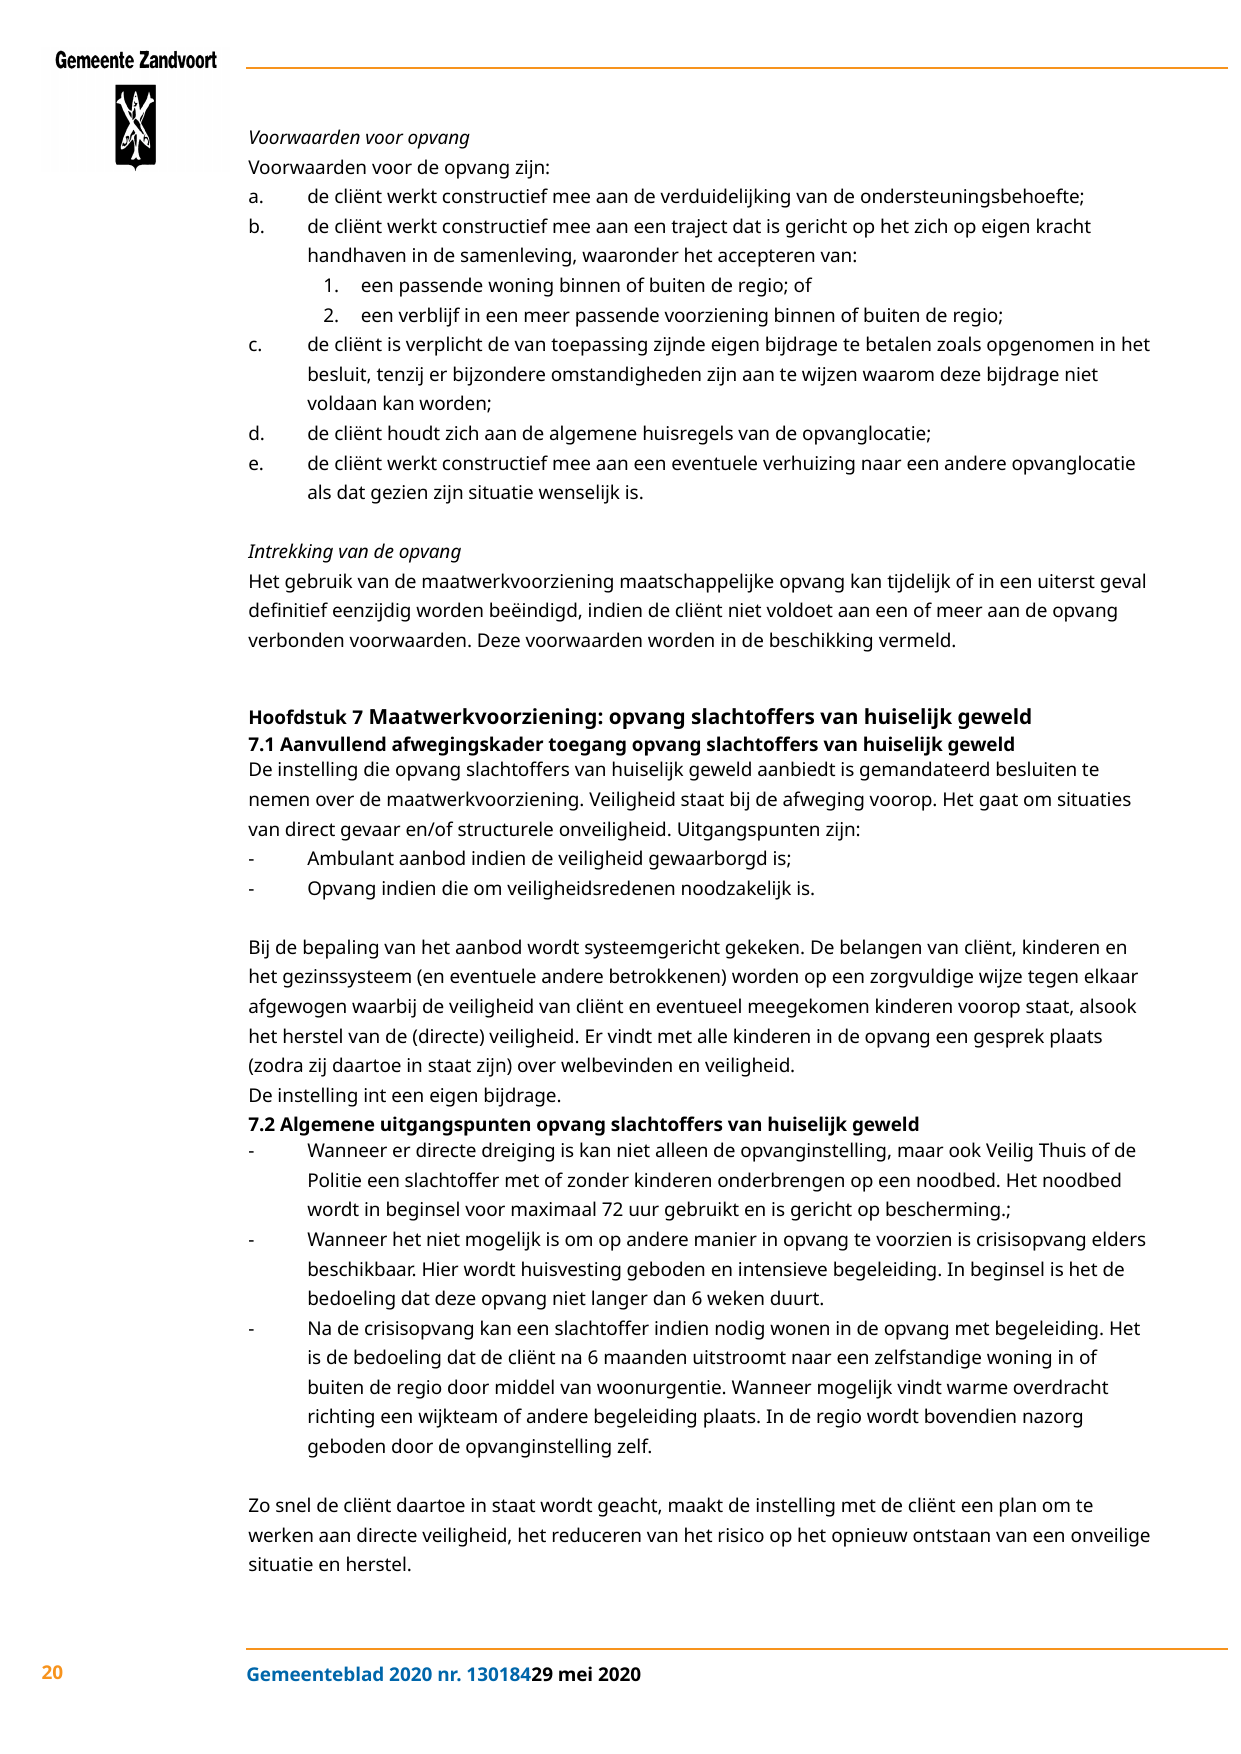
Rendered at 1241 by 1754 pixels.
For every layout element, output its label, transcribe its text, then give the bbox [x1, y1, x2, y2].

picture [41, 47, 231, 172]
text De instelling int een eigen bijdrage. [248, 1082, 1152, 1108]
text Zo snel de cliënt daartoe in staat wordt geacht, maakt de instelling met de cliënt een plan om te werken aan directe veiligheid, het reduceren van het risico op het opnieuw ontstaan van een onveilige situatie en herstel. [248, 1492, 1152, 1577]
text 7.1 Aanvullend afwegingskader toegang opvang slachtoffers van huiselijk geweld [248, 731, 1152, 757]
list de cliënt is verplicht de van toepassing zijnde eigen bijdrage te betalen zoals opgenomen in het besluit, tenzij er bijzondere omstandigheden zijn aan te wijzen waarom deze bijdrage niet voldaan kan worden; [248, 331, 1152, 416]
list Opvang indien die om veiligheidsredenen noodzakelijk is. [248, 875, 1152, 901]
text Voorwaarden voor opvang [248, 124, 1152, 150]
list de cliënt werkt constructief mee aan de verduidelijking van de ondersteuningsbehoefte; [248, 183, 1152, 209]
text De instelling die opvang slachtoffers van huiselijk geweld aanbiedt is gemandateerd besluiten te nemen over de maatwerkvoorziening. Veiligheid staat bij de afweging voorop. Het gaat om situaties van direct gevaar en/of structurele onveiligheid. Uitgangspunten zijn: [248, 757, 1152, 842]
list de cliënt werkt constructief mee aan een eventuele verhuizing naar een andere opvanglocatie als dat gezien zijn situatie wenselijk is. [248, 450, 1152, 505]
text 7.2 Algemene uitgangspunten opvang slachtoffers van huiselijk geweld [248, 1112, 1152, 1137]
text Hoofdstuk 7 Maatwerkvoorziening: opvang slachtoffers van huiselijk geweld [248, 702, 1152, 731]
list een passende woning binnen of buiten de regio; of [323, 272, 1152, 298]
list de cliënt houdt zich aan de algemene huisregels van de opvanglocatie; [248, 420, 1152, 446]
text Voorwaarden voor de opvang zijn: [248, 154, 1152, 180]
list Na de crisisopvang kan een slachtoffer indien nodig wonen in de opvang met begeleiding. Het is de bedoeling dat de cliënt na 6 maanden uitstroomt naar een zelfstandige woning in of buiten de regio door middel van woonurgentie. Wanneer mogelijk vindt warme overdracht richting een wijkteam of andere begeleiding plaats. In de regio wordt bovendien nazorg geboden door de opvanginstelling zelf. [248, 1315, 1152, 1459]
list Wanneer er directe dreiging is kan niet alleen de opvanginstelling, maar ook Veilig Thuis of de Politie een slachtoffer met of zonder kinderen onderbrengen op een noodbed. Het noodbed wordt in beginsel voor maximaal 72 uur gebruikt en is gericht op bescherming.; [248, 1137, 1152, 1222]
list Ambulant aanbod indien de veiligheid gewaarborgd is; [248, 845, 1152, 871]
list de cliënt werkt constructief mee aan een traject dat is gericht op het zich op eigen kracht handhaven in de samenleving, waaronder het accepteren van: [248, 213, 1152, 268]
list een verblijf in een meer passende voorziening binnen of buiten de regio; [323, 302, 1152, 328]
text Bij de bepaling van het aanbod wordt systeemgericht gekeken. De belangen van cliënt, kinderen en het gezinssysteem (en eventuele andere betrokkenen) worden op een zorgvuldige wijze tegen elkaar afgewogen waarbij de veiligheid van cliënt en eventueel meegekomen kinderen voorop staat, alsook het herstel van de (directe) veiligheid. Er vindt met alle kinderen in de opvang een gesprek plaats (zodra zij daartoe in staat zijn) over welbevinden en veiligheid. [248, 934, 1152, 1078]
text Het gebruik van de maatwerkvoorziening maatschappelijke opvang kan tijdelijk of in een uiterst geval definitief eenzijdig worden beëindigd, indien de cliënt niet voldoet aan een of meer aan de opvang verbonden voorwaarden. Deze voorwaarden worden in de beschikking vermeld. [248, 568, 1152, 653]
text Intrekking van de opvang [248, 538, 1152, 564]
list Wanneer het niet mogelijk is om op andere manier in opvang te voorzien is crisisopvang elders beschikbaar. Hier wordt huisvesting geboden en intensieve begeleiding. In beginsel is het de bedoeling dat deze opvang niet langer dan 6 weken duurt. [248, 1226, 1152, 1311]
